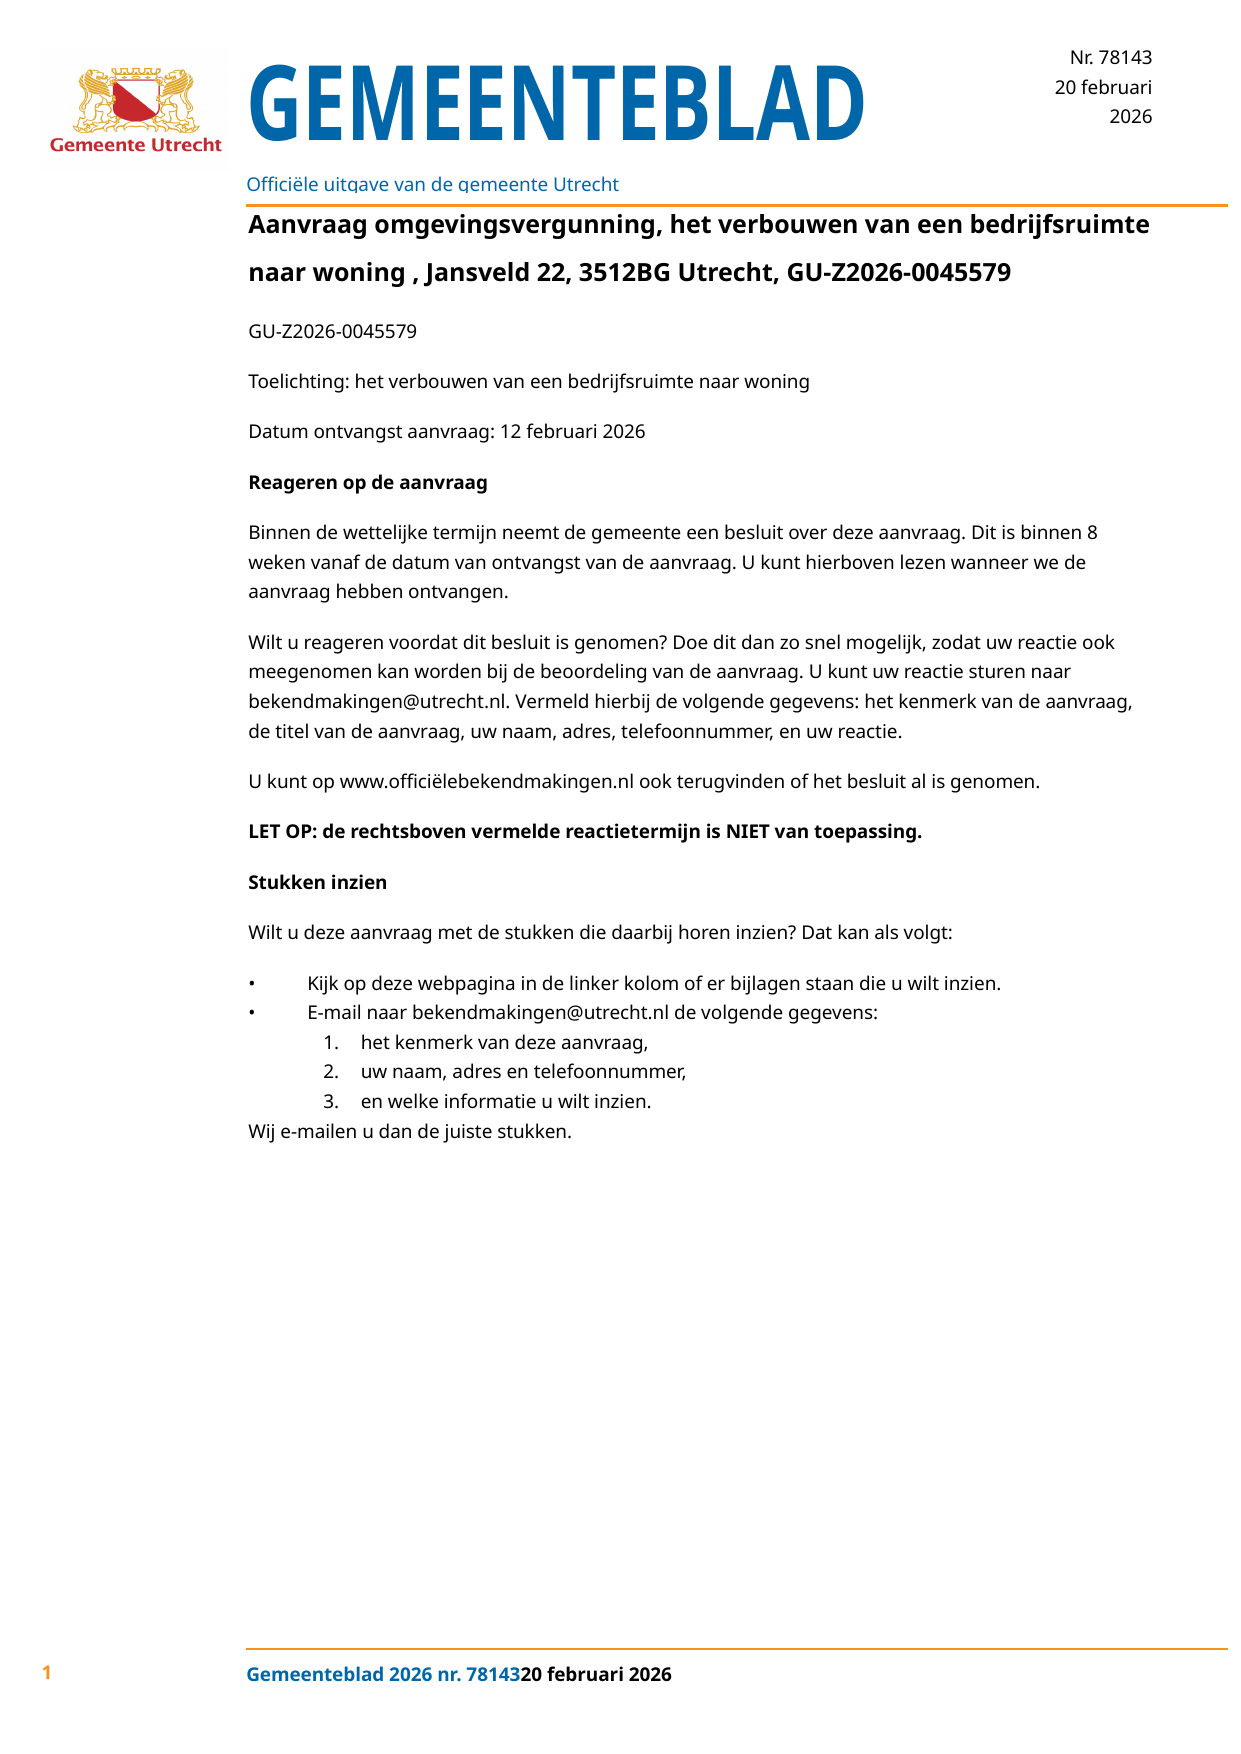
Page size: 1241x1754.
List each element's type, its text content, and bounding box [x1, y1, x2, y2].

text Wilt u reageren voordat dit besluit is genomen? Doe dit dan zo snel mogelijk, zodat uw reactie ook meegenomen kan worden bij de beoordeling van de aanvraag. U kunt uw reactie sturen naar bekendmakingen@utrecht.nl. Vermeld hierbij de volgende gegevens: het kenmerk van de aanvraag, de titel van de aanvraag, uw naam, adres, telefoonnummer, en uw reactie. [248, 629, 1152, 744]
text Toelichting: het verbouwen van een bedrijfsruimte naar woning [248, 368, 1152, 394]
text Datum ontvangst aanvraag: 12 februari 2026 [248, 419, 1152, 444]
text LET OP: de rechtsboven vermelde reactietermijn is NIET van toepassing. [248, 819, 1152, 844]
text Wilt u deze aanvraag met de stukken die daarbij horen inzien? Dat kan als volgt: [248, 919, 1152, 945]
text Wij e-mailen u dan de juiste stukken. [248, 1118, 1152, 1144]
list Kijk op deze webpagina in de linker kolom of er bijlagen staan die u wilt inzien. [248, 970, 1152, 996]
list uw naam, adres en telefoonnummer, [323, 1059, 1152, 1084]
text Binnen de wettelijke termijn neemt de gemeente een besluit over deze aanvraag. Dit is binnen 8 weken vanaf de datum van ontvangst van de aanvraag. U kunt hierboven lezen wanneer we de aanvraag hebben ontvangen. [248, 519, 1152, 604]
text Reageren op de aanvraag [248, 469, 1152, 495]
list E-mail naar bekendmakingen@utrecht.nl de volgende gegevens: [248, 999, 1152, 1025]
text Aanvraag omgevingsvergunning, het verbouwen van een bedrijfsruimte naar woning , Jansveld 22, 3512BG Utrecht, GU-Z2026-0045579 [248, 207, 1152, 288]
list het kenmerk van deze aanvraag, [323, 1029, 1152, 1055]
text GU-Z2026-0045579 [248, 318, 1152, 344]
picture [41, 47, 231, 172]
list en welke informatie u wilt inzien. [323, 1088, 1152, 1114]
text Stukken inzien [248, 869, 1152, 895]
text U kunt op www.officiëlebekendmakingen.nl ook terugvinden of het besluit al is genomen. [248, 768, 1152, 794]
